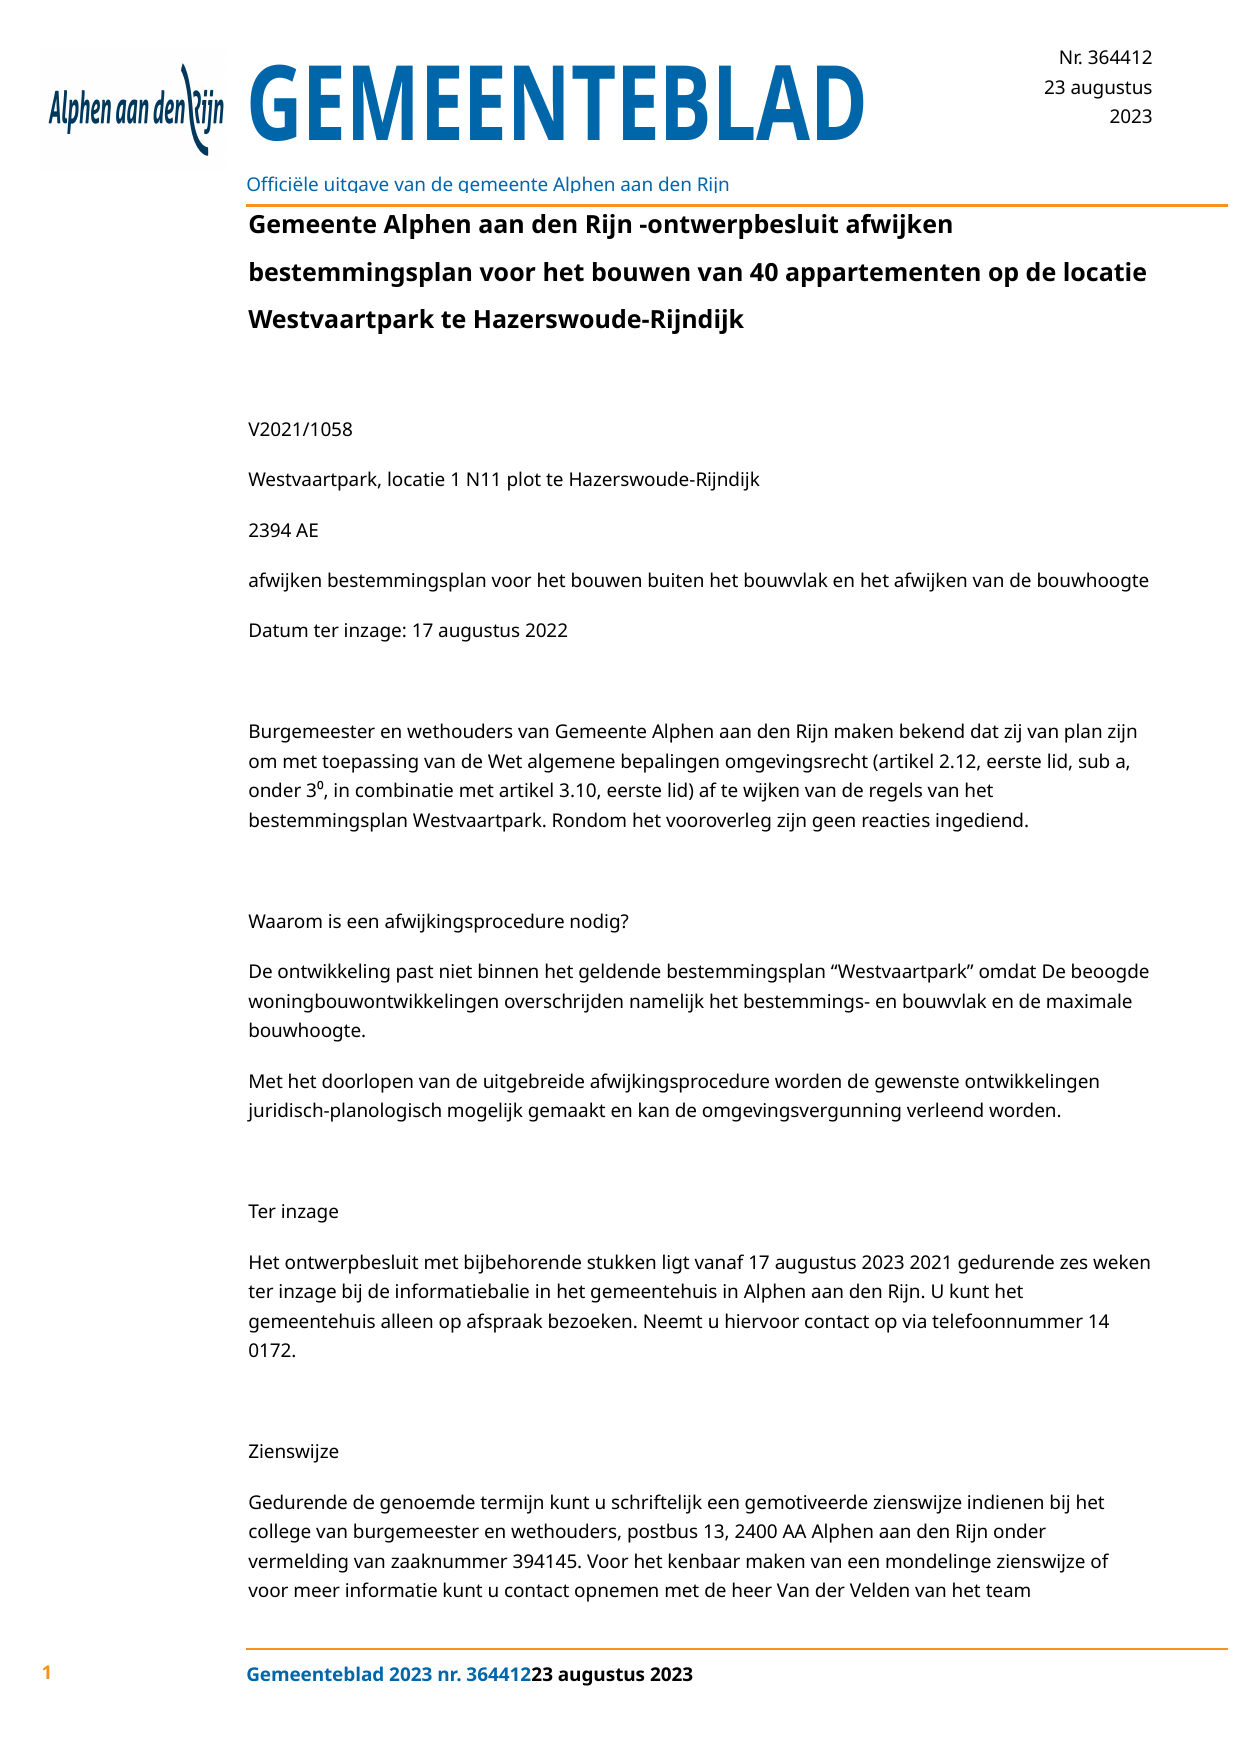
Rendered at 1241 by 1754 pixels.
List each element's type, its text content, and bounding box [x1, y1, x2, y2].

text Gemeente Alphen aan den Rijn -ontwerpbesluit afwijken bestemmingsplan voor het bouwen van 40 appartementen op de locatie Westvaartpark te Hazerswoude-Rijndijk [248, 207, 1152, 336]
text De ontwikkeling past niet binnen het geldende bestemmingsplan “Westvaartpark” omdat De beoogde woningbouwontwikkelingen overschrijden namelijk het bestemmings- en bouwvlak en de maximale bouwhoogte. [248, 958, 1152, 1043]
text Ter inzage [248, 1198, 1152, 1224]
text Datum ter inzage: 17 augustus 2022 [248, 618, 1152, 643]
text Burgemeester en wethouders van Gemeente Alphen aan den Rijn maken bekend dat zij van plan zijn om met toepassing van de Wet algemene bepalingen omgevingsrecht (artikel 2.12, eerste lid, sub a, onder 3⁰, in combinatie met artikel 3.10, eerste lid) af te wijken van de regels van het bestemmingsplan Westvaartpark. Rondom het vooroverleg zijn geen reacties ingediend. [248, 718, 1152, 833]
text Met het doorlopen van de uitgebreide afwijkingsprocedure worden de gewenste ontwikkelingen juridisch-planologisch mogelijk gemaakt en kan de omgevingsvergunning verleend worden. [248, 1068, 1152, 1123]
text afwijken bestemmingsplan voor het bouwen buiten het bouwvlak en het afwijken van de bouwhoogte [248, 567, 1152, 593]
text Gedurende de genoemde termijn kunt u schriftelijk een gemotiveerde zienswijze indienen bij het college van burgemeester en wethouders, postbus 13, 2400 AA Alphen aan den Rijn onder vermelding van zaaknummer 394145. Voor het kenbaar maken van een mondelinge zienswijze of voor meer informatie kunt u contact opnemen met de heer Van der Velden van het team [248, 1489, 1152, 1603]
picture [41, 47, 231, 172]
text Westvaartpark, locatie 1 N11 plot te Hazerswoude-Rijndijk [248, 466, 1152, 492]
text Zienswijze [248, 1438, 1152, 1464]
text Waarom is een afwijkingsprocedure nodig? [248, 908, 1152, 934]
text 2394 AE [248, 517, 1152, 542]
text V2021/1058 [248, 416, 1152, 442]
text Het ontwerpbesluit met bijbehorende stukken ligt vanaf 17 augustus 2023 2021 gedurende zes weken ter inzage bij de informatiebalie in het gemeentehuis in Alphen aan den Rijn. U kunt het gemeentehuis alleen op afspraak bezoeken. Neemt u hiervoor contact op via telefoonnummer 14 0172. [248, 1249, 1152, 1363]
